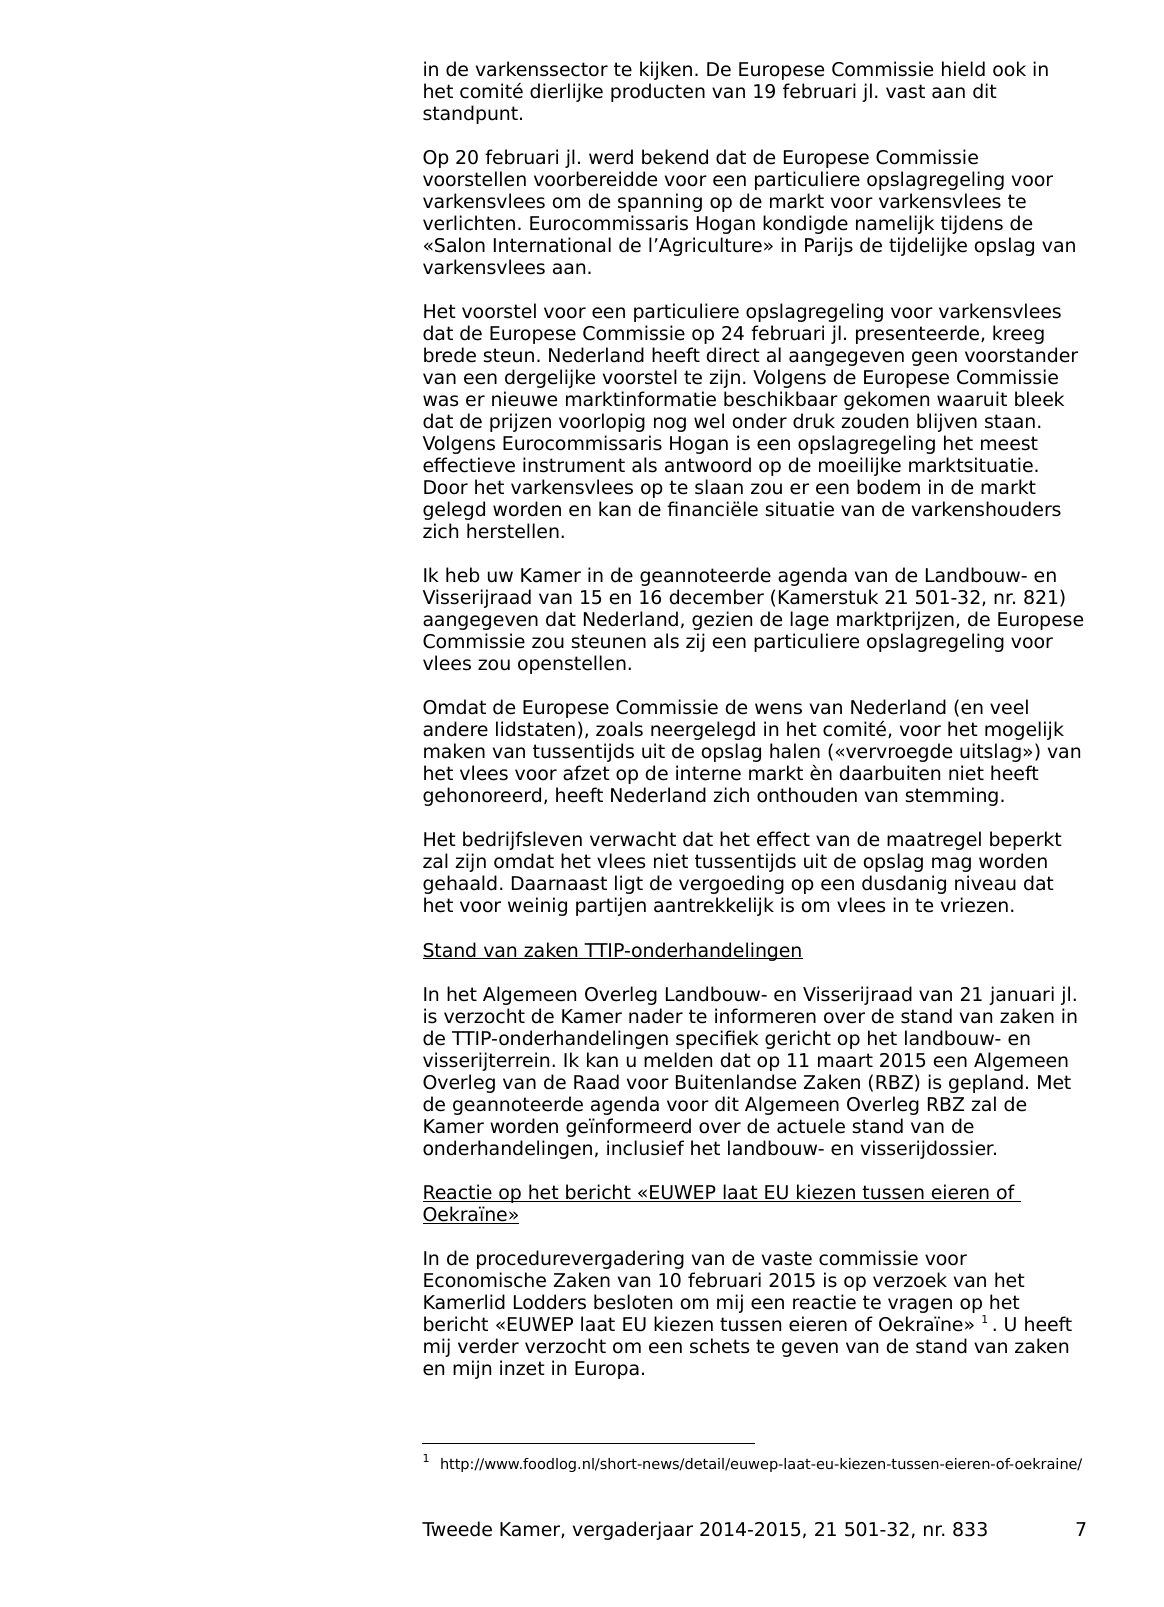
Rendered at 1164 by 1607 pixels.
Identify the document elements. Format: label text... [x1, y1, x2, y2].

text In het Algemeen Overleg Landbouw- en Visserijraad van 21 januari jl. is verzocht de Kamer nader te informeren over de stand van zaken in de TTIP-onderhandelingen specifiek gericht op het landbouw- en visserijterrein. Ik kan u melden dat op 11 maart 2015 een Algemeen Overleg van de Raad voor Buitenlandse Zaken (RBZ) is gepland. Met de geannoteerde agenda voor dit Algemeen Overleg RBZ zal de Kamer worden geïnformeerd over de actuele stand van de onderhandelingen, inclusief het landbouw- en visserijdossier. [422, 984, 1087, 1159]
text http://www.foodlog.nl/short-news/detail/euwep-laat-eu-kiezen-tussen-eieren-of-oekraine/ [422, 1452, 1087, 1474]
subtitle Stand van zaken TTIP-onderhandelingen [422, 939, 1087, 961]
text in de varkenssector te kijken. De Europese Commissie hield ook in het comité dierlijke producten van 19 februari jl. vast aan dit standpunt. [422, 59, 1087, 125]
text Omdat de Europese Commissie de wens van Nederland (en veel andere lidstaten), zoals neergelegd in het comité, voor het mogelijk maken van tussentijds uit de opslag halen («vervroegde uitslag») van het vlees voor afzet op de interne markt èn daarbuiten niet heeft gehonoreerd, heeft Nederland zich onthouden van stemming. [422, 697, 1087, 807]
text Op 20 februari jl. werd bekend dat de Europese Commissie voorstellen voorbereidde voor een particuliere opslagregeling voor varkensvlees om de spanning op de markt voor varkensvlees te verlichten. Eurocommissaris Hogan kondigde namelijk tijdens de «Salon International de l’Agriculture» in Parijs de tijdelijke opslag van varkensvlees aan. [422, 147, 1087, 279]
subtitle Reactie op het bericht «EUWEP laat EU kiezen tussen eieren of Oekraïne» [422, 1182, 1087, 1226]
text Ik heb uw Kamer in de geannoteerde agenda van de Landbouw- en Visserijraad van 15 en 16 december (Kamerstuk 21 501-32, nr. 821) aangegeven dat Nederland, gezien de lage marktprijzen, de Europese Commissie zou steunen als zij een particuliere opslagregeling voor vlees zou openstellen. [422, 565, 1087, 675]
text Het voorstel voor een particuliere opslagregeling voor varkensvlees dat de Europese Commissie op 24 februari jl. presenteerde, kreeg brede steun. Nederland heeft direct al aangegeven geen voorstander van een dergelijke voorstel te zijn. Volgens de Europese Commissie was er nieuwe marktinformatie beschikbaar gekomen waaruit bleek dat de prijzen voorlopig nog wel onder druk zouden blijven staan. Volgens Eurocommissaris Hogan is een opslagregeling het meest effectieve instrument als antwoord op de moeilijke marktsituatie. Door het varkensvlees op te slaan zou er een bodem in de markt gelegd worden en kan de financiële situatie van de varkenshouders zich herstellen. [422, 301, 1087, 543]
text In de procedurevergadering van de vaste commissie voor Economische Zaken van 10 februari 2015 is op verzoek van het Kamerlid Lodders besloten om mij een reactie te vragen op het bericht «EUWEP laat EU kiezen tussen eieren of Oekraïne» . U heeft mij verder verzocht om een schets te geven van de stand van zaken en mijn inzet in Europa. [422, 1248, 1087, 1380]
text Het bedrijfsleven verwacht dat het effect van de maatregel beperkt zal zijn omdat het vlees niet tussentijds uit de opslag mag worden gehaald. Daarnaast ligt de vergoeding op een dusdanig niveau dat het voor weinig partijen aantrekkelijk is om vlees in te vriezen. [422, 829, 1087, 917]
